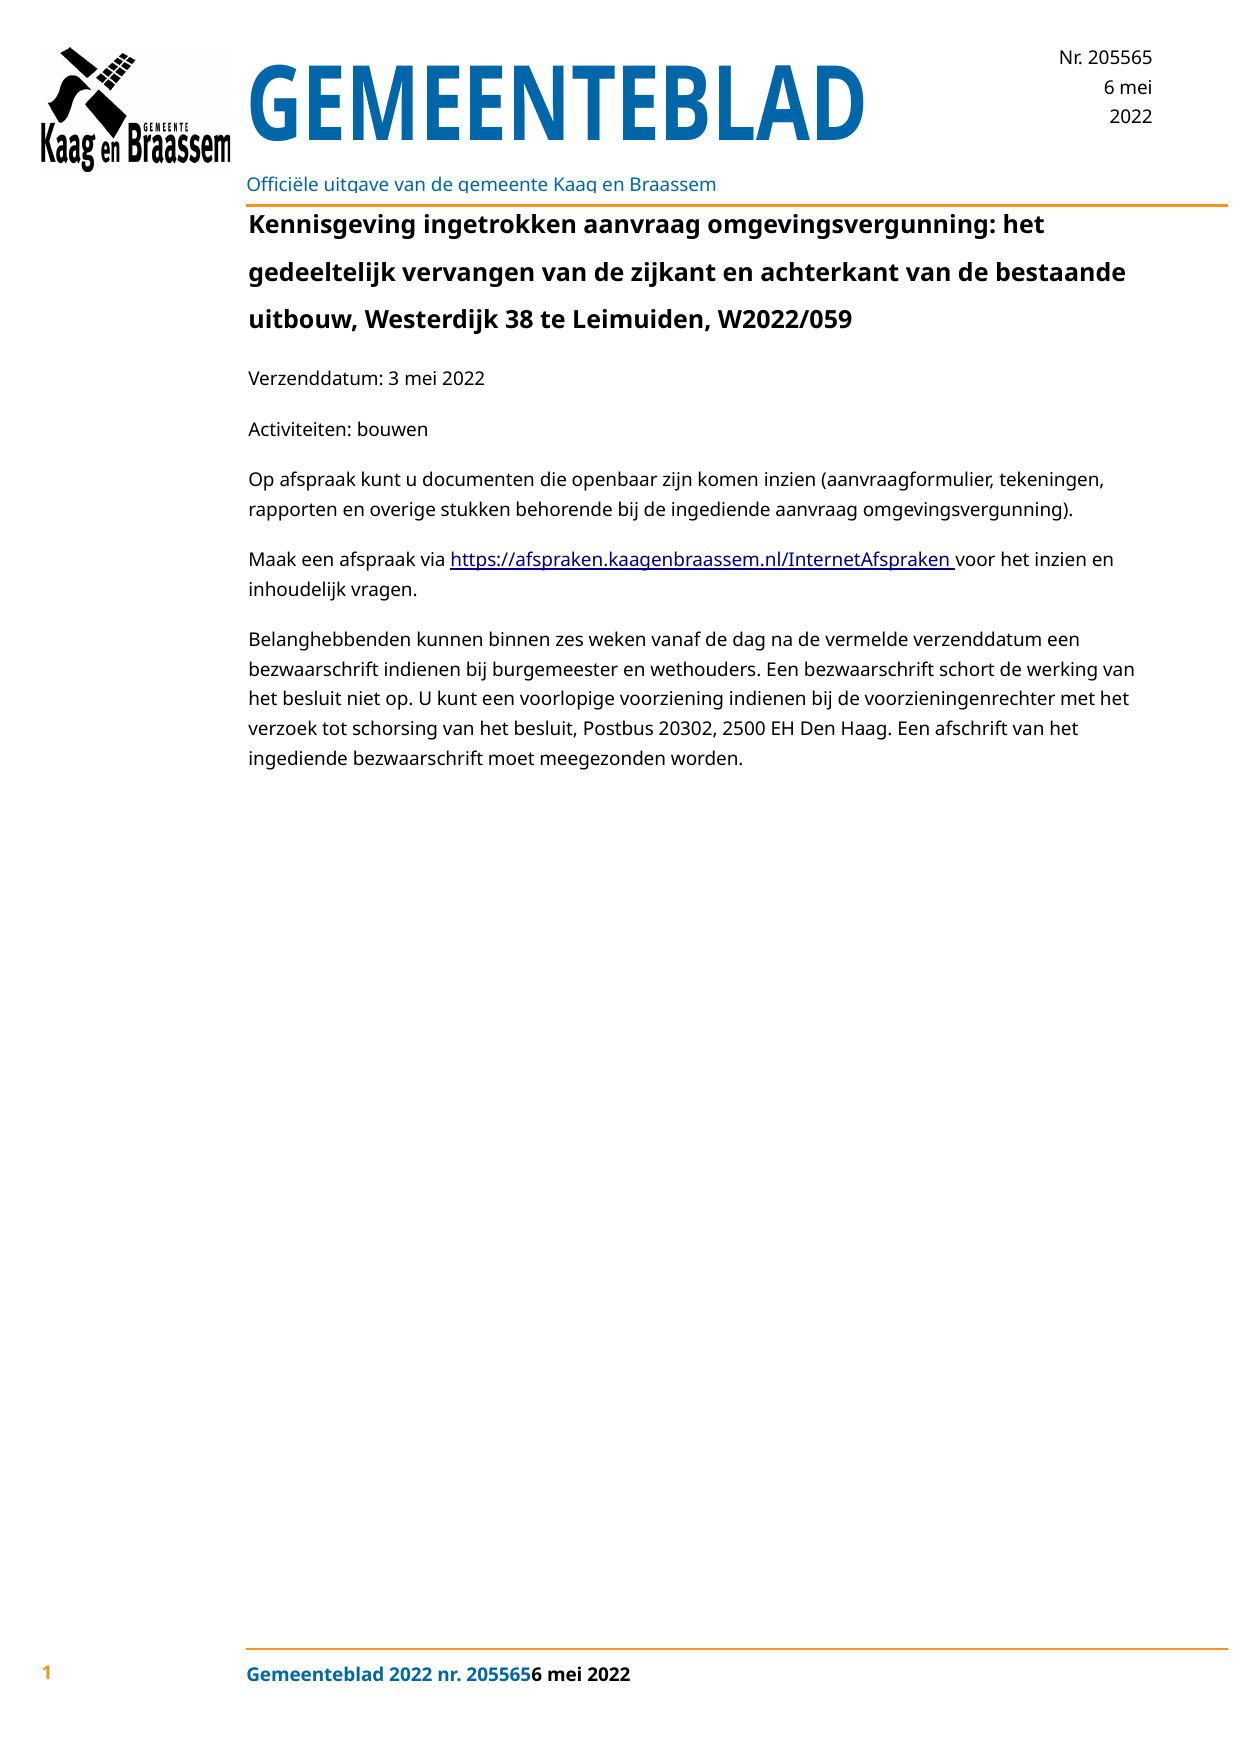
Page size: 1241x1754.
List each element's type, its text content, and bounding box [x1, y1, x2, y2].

text Op afspraak kunt u documenten die openbaar zijn komen inzien (aanvraagformulier, tekeningen, rapporten en overige stukken behorende bij de ingediende aanvraag omgevingsvergunning). [248, 466, 1152, 522]
text Maak een afspraak via https://afspraken.kaagenbraassem.nl/InternetAfspraken voor het inzien en inhoudelijk vragen. [248, 546, 1152, 602]
text Belanghebbenden kunnen binnen zes weken vanaf de dag na de vermelde verzenddatum een bezwaarschrift indienen bij burgemeester en wethouders. Een bezwaarschrift schort de werking van het besluit niet op. U kunt een voorlopige voorziening indienen bij de voorzieningenrechter met het verzoek tot schorsing van het besluit, Postbus 20302, 2500 EH Den Haag. Een afschrift van het ingediende bezwaarschrift moet meegezonden worden. [248, 626, 1152, 770]
text Kennisgeving ingetrokken aanvraag omgevingsvergunning: het gedeeltelijk vervangen van de zijkant en achterkant van de bestaande uitbouw, Westerdijk 38 te Leimuiden, W2022/059 [248, 207, 1152, 336]
picture [41, 47, 231, 172]
text Activiteiten: bouwen [248, 416, 1152, 442]
text Verzenddatum: 3 mei 2022 [248, 366, 1152, 391]
